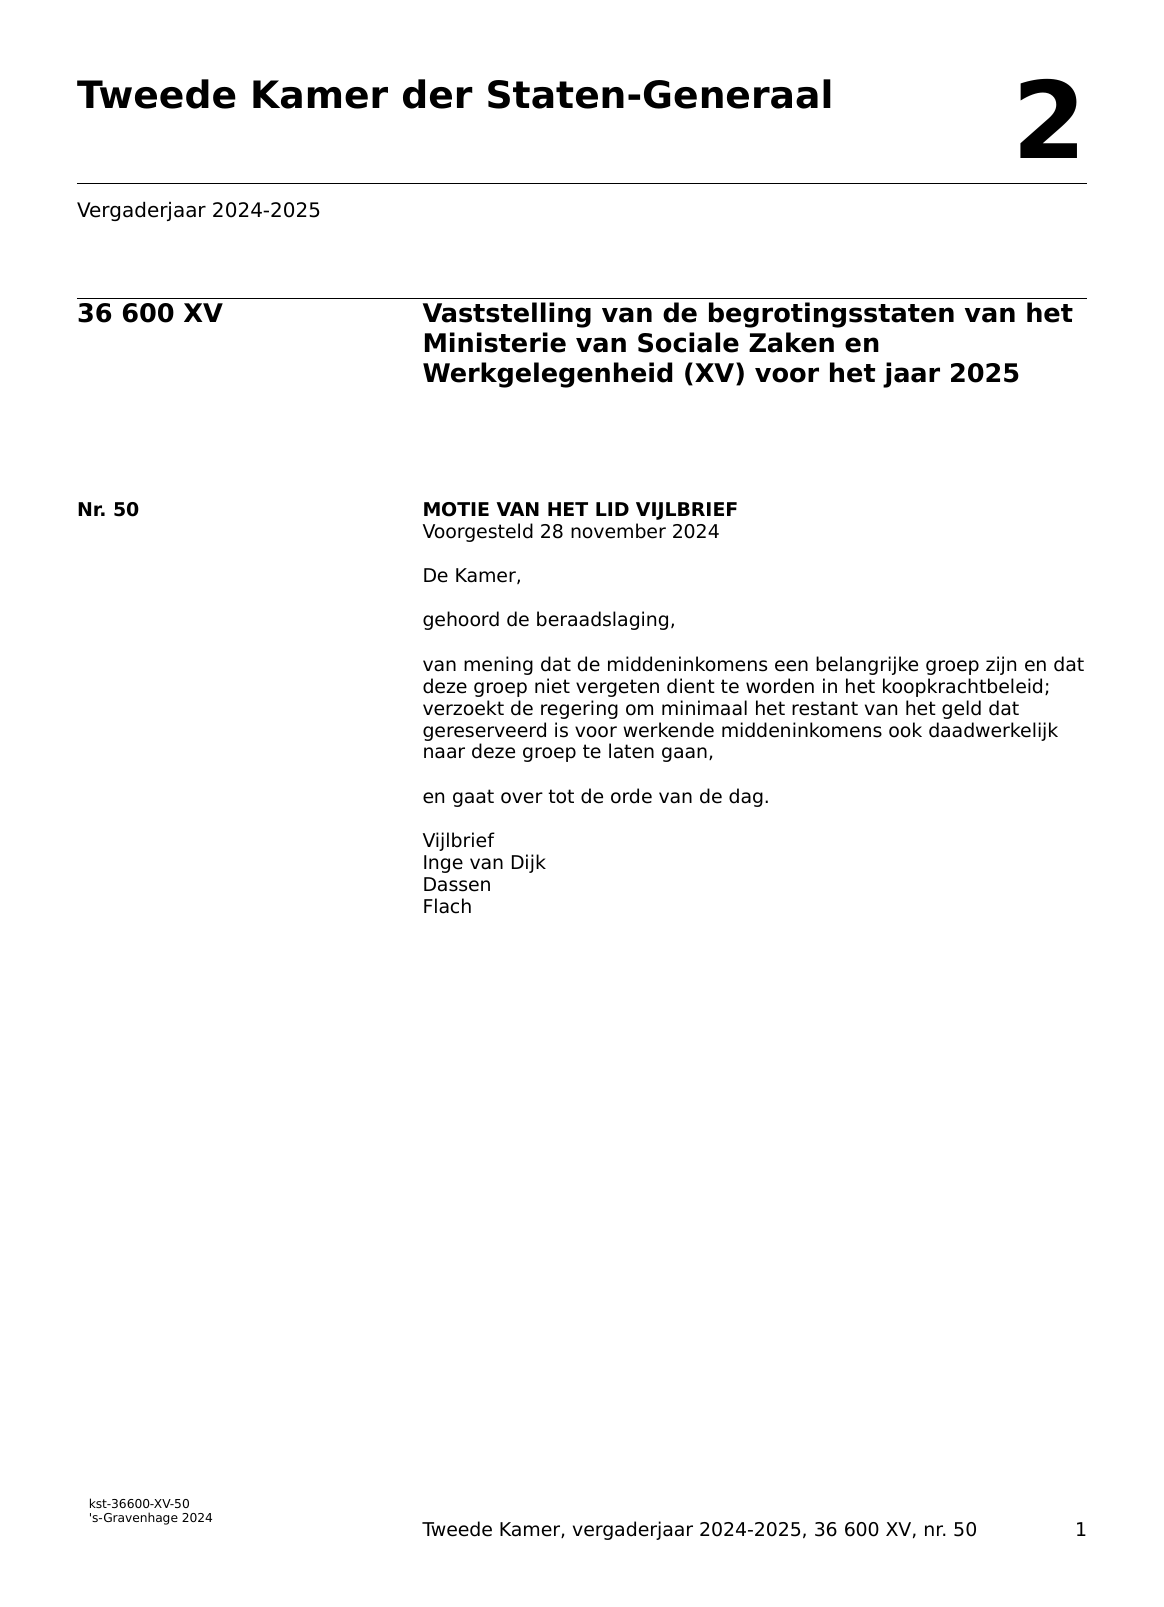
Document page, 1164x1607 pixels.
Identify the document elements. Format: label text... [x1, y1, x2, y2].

text 's-Gravenhage 2024 [88, 1511, 323, 1525]
subtitle 36 600 XV Vaststelling van de begrotingsstaten van het Ministerie van Sociale Zaken en Werkgelegenheid (XV) voor het jaar 2025 [77, 299, 1087, 388]
subtitle Nr. 50 MOTIE VAN HET LID VIJLBRIEF [77, 499, 1087, 521]
text De Kamer, [422, 565, 1087, 587]
text Voorgesteld 28 november 2024 [422, 521, 1087, 543]
text kst-36600-XV-50 [88, 1497, 323, 1511]
text Dassen [422, 874, 1087, 896]
text Flach [422, 896, 1087, 918]
text Inge van Dijk [422, 852, 1087, 874]
text gehoord de beraadslaging, [422, 609, 1087, 631]
table_header 2 [886, 59, 1087, 183]
text verzoekt de regering om minimaal het restant van het geld dat gereserveerd is voor werkende middeninkomens ook daadwerkelijk naar deze groep te laten gaan, [422, 697, 1087, 763]
text en gaat over tot de orde van de dag. [422, 786, 1087, 808]
table_header Tweede Kamer der Staten-Generaal [77, 59, 886, 183]
text van mening dat de middeninkomens een belangrijke groep zijn en dat deze groep niet vergeten dient te worden in het koopkrachtbeleid; [422, 653, 1087, 697]
table_cell Vergaderjaar 2024-2025 [77, 184, 1087, 298]
text Vijlbrief [422, 830, 1087, 852]
